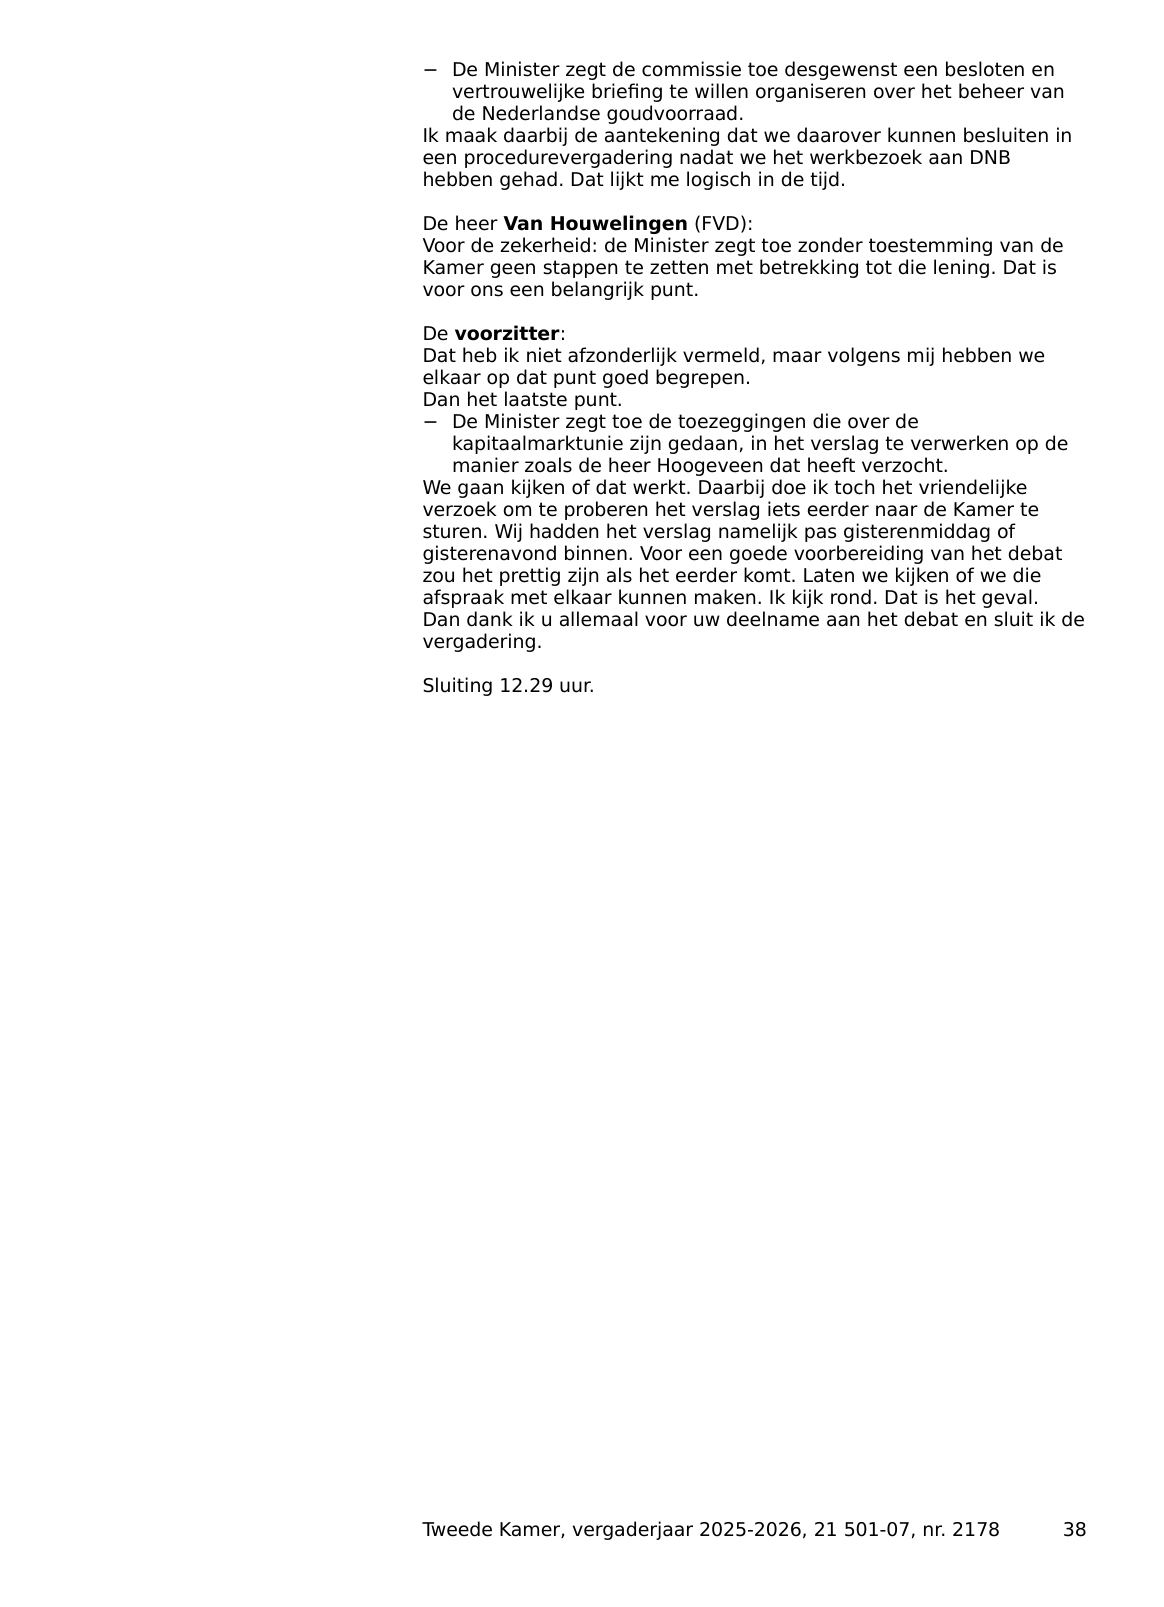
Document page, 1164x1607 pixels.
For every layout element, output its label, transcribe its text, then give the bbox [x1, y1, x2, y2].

text − De Minister zegt de commissie toe desgewenst een besloten en vertrouwelijke briefing te willen organiseren over het beheer van de Nederlandse goudvoorraad. [422, 59, 1087, 125]
text De voorzitter: [422, 323, 1087, 345]
text − De Minister zegt toe de toezeggingen die over de kapitaalmarktunie zijn gedaan, in het verslag te verwerken op de manier zoals de heer Hoogeveen dat heeft verzocht. [422, 411, 1087, 477]
text De heer Van Houwelingen (FVD): [422, 213, 1087, 235]
text Dan dank ik u allemaal voor uw deelname aan het debat en sluit ik de vergadering. [422, 609, 1087, 653]
text We gaan kijken of dat werkt. Daarbij doe ik toch het vriendelijke verzoek om te proberen het verslag iets eerder naar de Kamer te sturen. Wij hadden het verslag namelijk pas gisterenmiddag of gisterenavond binnen. Voor een goede voorbereiding van het debat zou het prettig zijn als het eerder komt. Laten we kijken of we die afspraak met elkaar kunnen maken. Ik kijk rond. Dat is het geval. [422, 477, 1087, 609]
text Dan het laatste punt. [422, 389, 1087, 411]
text Ik maak daarbij de aantekening dat we daarover kunnen besluiten in een procedurevergadering nadat we het werkbezoek aan DNB hebben gehad. Dat lijkt me logisch in de tijd. [422, 125, 1087, 191]
text Voor de zekerheid: de Minister zegt toe zonder toestemming van de Kamer geen stappen te zetten met betrekking tot die lening. Dat is voor ons een belangrijk punt. [422, 235, 1087, 301]
text Sluiting 12.29 uur. [422, 675, 1087, 697]
text Dat heb ik niet afzonderlijk vermeld, maar volgens mij hebben we elkaar op dat punt goed begrepen. [422, 345, 1087, 389]
